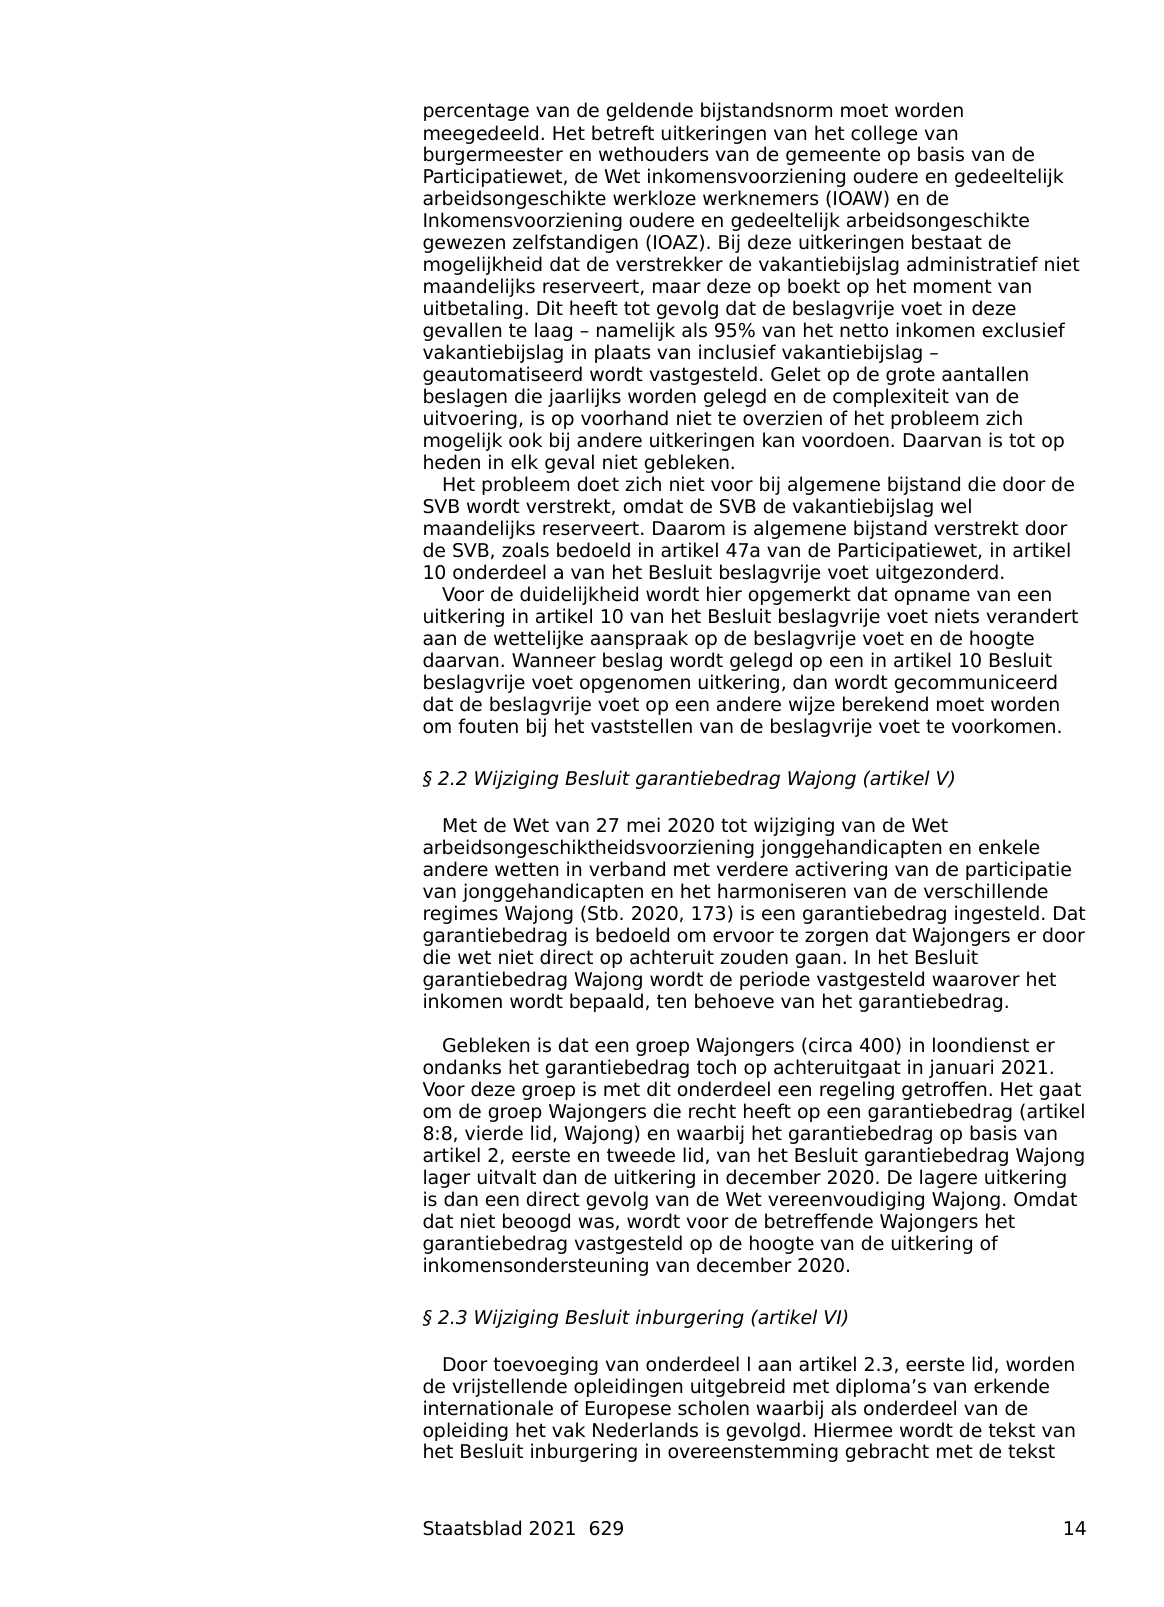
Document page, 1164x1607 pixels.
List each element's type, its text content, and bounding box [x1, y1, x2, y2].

text Met de Wet van 27 mei 2020 tot wijziging van de Wet arbeidsongeschiktheidsvoorziening jonggehandicapten en enkele andere wetten in verband met verdere activering van de participatie van jonggehandicapten en het harmoniseren van de verschillende regimes Wajong (Stb. 2020, 173) is een garantiebedrag ingesteld. Dat garantiebedrag is bedoeld om ervoor te zorgen dat Wajongers er door die wet niet direct op achteruit zouden gaan. In het Besluit garantiebedrag Wajong wordt de periode vastgesteld waarover het inkomen wordt bepaald, ten behoeve van het garantiebedrag. [422, 815, 1087, 1013]
subtitle § 2.3 Wijziging Besluit inburgering (artikel VI) [422, 1307, 1087, 1328]
text percentage van de geldende bijstandsnorm moet worden meegedeeld. Het betreft uitkeringen van het college van burgermeester en wethouders van de gemeente op basis van de Participatiewet, de Wet inkomensvoorziening oudere en gedeeltelijk arbeidsongeschikte werkloze werknemers (IOAW) en de Inkomensvoorziening oudere en gedeeltelijk arbeidsongeschikte gewezen zelfstandigen (IOAZ). Bij deze uitkeringen bestaat de mogelijkheid dat de verstrekker de vakantiebijslag administratief niet maandelijks reserveert, maar deze op boekt op het moment van uitbetaling. Dit heeft tot gevolg dat de beslagvrije voet in deze gevallen te laag – namelijk als 95% van het netto inkomen exclusief vakantiebijslag in plaats van inclusief vakantiebijslag – geautomatiseerd wordt vastgesteld. Gelet op de grote aantallen beslagen die jaarlijks worden gelegd en de complexiteit van de uitvoering, is op voorhand niet te overzien of het probleem zich mogelijk ook bij andere uitkeringen kan voordoen. Daarvan is tot op heden in elk geval niet gebleken. [422, 100, 1087, 474]
text Voor de duidelijkheid wordt hier opgemerkt dat opname van een uitkering in artikel 10 van het Besluit beslagvrije voet niets verandert aan de wettelijke aanspraak op de beslagvrije voet en de hoogte daarvan. Wanneer beslag wordt gelegd op een in artikel 10 Besluit beslagvrije voet opgenomen uitkering, dan wordt gecommuniceerd dat de beslagvrije voet op een andere wijze berekend moet worden om fouten bij het vaststellen van de beslagvrije voet te voorkomen. [422, 584, 1087, 738]
text Gebleken is dat een groep Wajongers (circa 400) in loondienst er ondanks het garantiebedrag toch op achteruitgaat in januari 2021. Voor deze groep is met dit onderdeel een regeling getroffen. Het gaat om de groep Wajongers die recht heeft op een garantiebedrag (artikel 8:8, vierde lid, Wajong) en waarbij het garantiebedrag op basis van artikel 2, eerste en tweede lid, van het Besluit garantiebedrag Wajong lager uitvalt dan de uitkering in december 2020. De lagere uitkering is dan een direct gevolg van de Wet vereenvoudiging Wajong. Omdat dat niet beoogd was, wordt voor de betreffende Wajongers het garantiebedrag vastgesteld op de hoogte van de uitkering of inkomensondersteuning van december 2020. [422, 1035, 1087, 1277]
text Door toevoeging van onderdeel l aan artikel 2.3, eerste lid, worden de vrijstellende opleidingen uitgebreid met diploma’s van erkende internationale of Europese scholen waarbij als onderdeel van de opleiding het vak Nederlands is gevolgd. Hiermee wordt de tekst van het Besluit inburgering in overeenstemming gebracht met de tekst [422, 1353, 1087, 1463]
text Het probleem doet zich niet voor bij algemene bijstand die door de SVB wordt verstrekt, omdat de SVB de vakantiebijslag wel maandelijks reserveert. Daarom is algemene bijstand verstrekt door de SVB, zoals bedoeld in artikel 47a van de Participatiewet, in artikel 10 onderdeel a van het Besluit beslagvrije voet uitgezonderd. [422, 474, 1087, 584]
subtitle § 2.2 Wijziging Besluit garantiebedrag Wajong (artikel V) [422, 768, 1087, 790]
